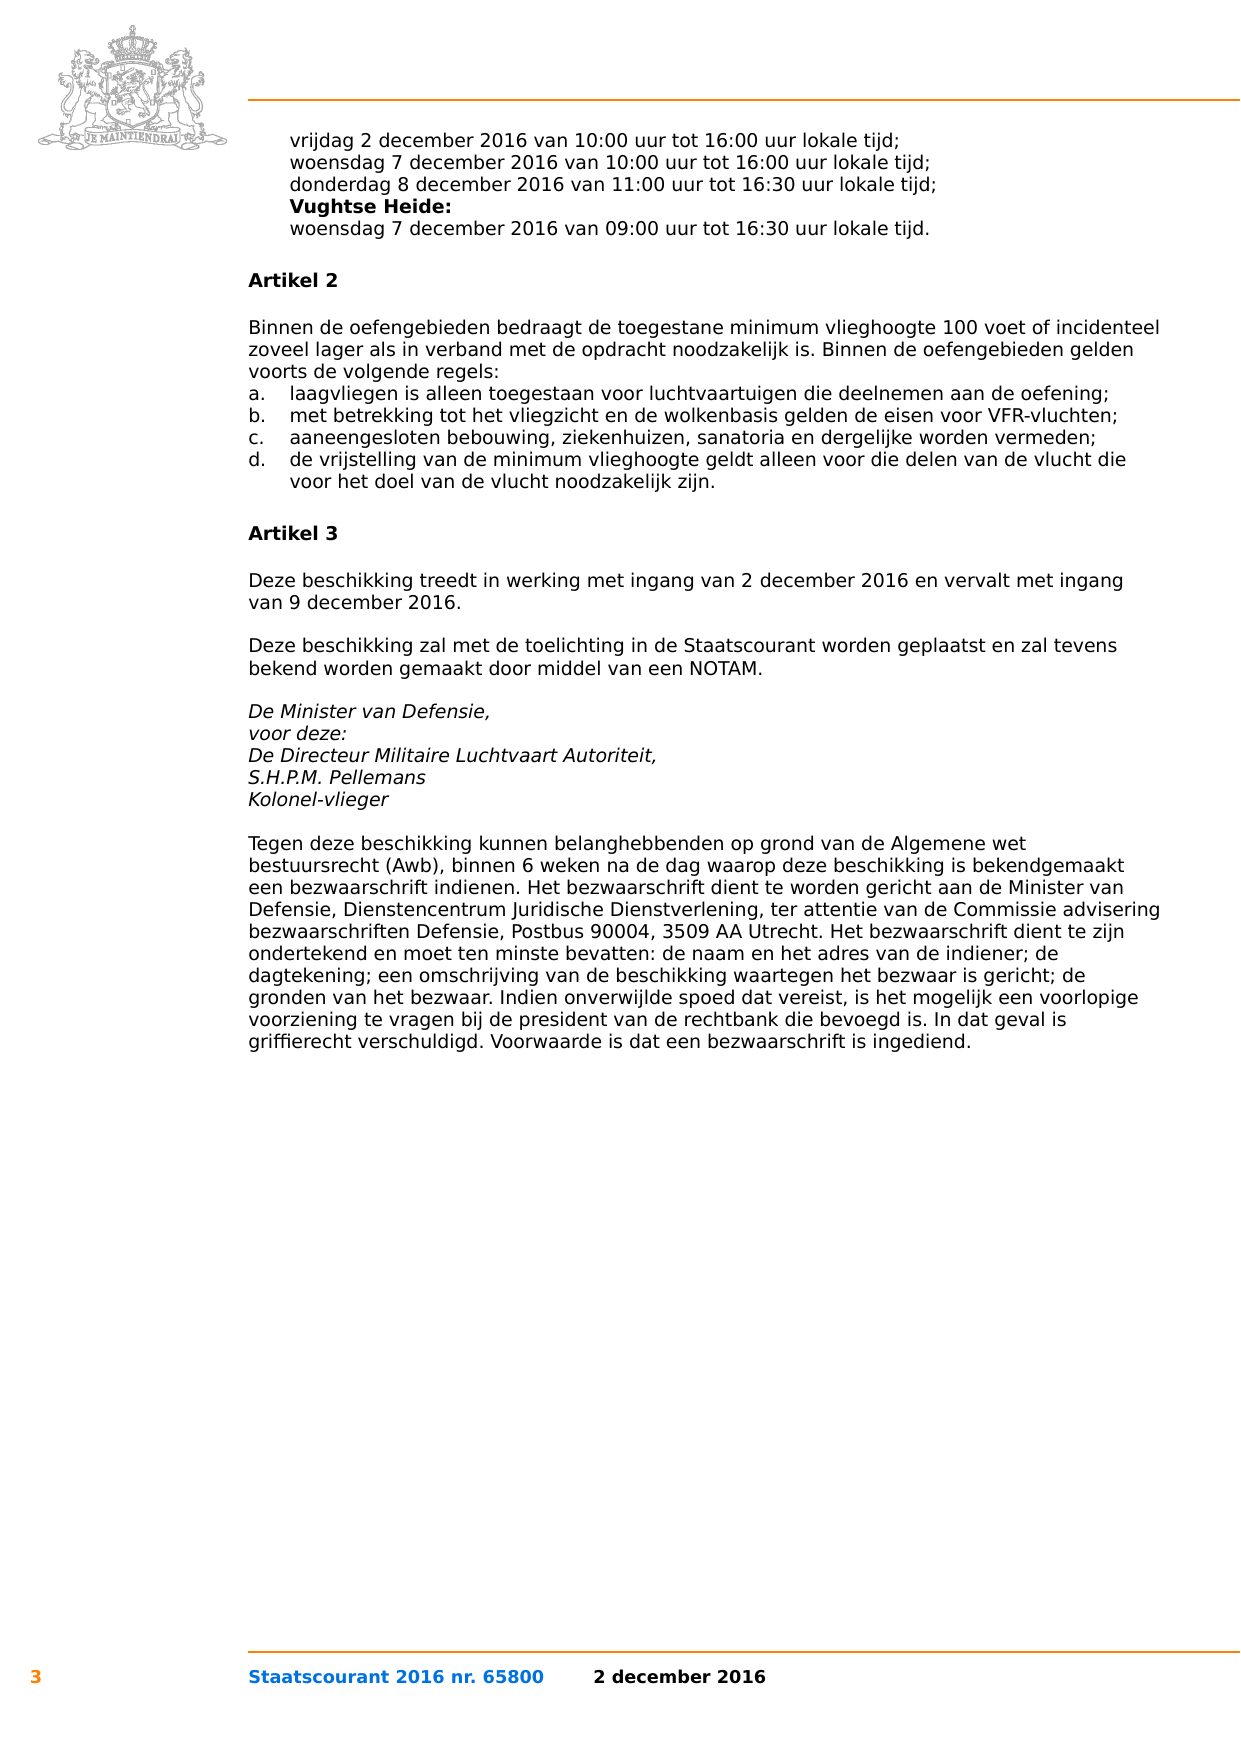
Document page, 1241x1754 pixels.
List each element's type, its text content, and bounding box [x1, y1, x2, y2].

text b. met betrekking tot het vliegzicht en de wolkenbasis gelden de eisen voor VFR-vluchten; [248, 405, 1163, 427]
picture [38, 25, 227, 150]
text vrijdag 2 december 2016 van 10:00 uur tot 16:00 uur lokale tijd; [289, 130, 1163, 152]
text Binnen de oefengebieden bedraagt de toegestane minimum vlieghoogte 100 voet of incidenteel zoveel lager als in verband met de opdracht noodzakelijk is. Binnen de oefengebieden gelden voorts de volgende regels: [248, 317, 1163, 383]
text Deze beschikking zal met de toelichting in de Staatscourant worden geplaatst en zal tevens bekend worden gemaakt door middel van een NOTAM. [248, 635, 1163, 679]
text d. de vrijstelling van de minimum vlieghoogte geldt alleen voor die delen van de vlucht die voor het doel van de vlucht noodzakelijk zijn. [248, 449, 1163, 493]
text Tegen deze beschikking kunnen belanghebbenden op grond van de Algemene wet bestuursrecht (Awb), binnen 6 weken na de dag waarop deze beschikking is bekendgemaakt een bezwaarschrift indienen. Het bezwaarschrift dient te worden gericht aan de Minister van Defensie, Dienstencentrum Juridische Dienstverlening, ter attentie van de Commissie advisering bezwaarschriften Defensie, Postbus 90004, 3509 AA Utrecht. Het bezwaarschrift dient te zijn ondertekend en moet ten minste bevatten: de naam en het adres van de indiener; de dagtekening; een omschrijving van de beschikking waartegen het bezwaar is gericht; de gronden van het bezwaar. Indien onverwijlde spoed dat vereist, is het mogelijk een voorlopige voorziening te vragen bij de president van de rechtbank die bevoegd is. In dat geval is griffierecht verschuldigd. Voorwaarde is dat een bezwaarschrift is ingediend. [248, 833, 1163, 1053]
text woensdag 7 december 2016 van 09:00 uur tot 16:30 uur lokale tijd. [289, 218, 1163, 240]
subtitle Artikel 3 [248, 523, 1163, 544]
text Deze beschikking treedt in werking met ingang van 2 december 2016 en vervalt met ingang van 9 december 2016. [248, 569, 1163, 613]
text De Minister van Defensie, voor deze: De Directeur Militaire Luchtvaart Autoriteit, S.H.P.M. Pellemans Kolonel-vlieger [248, 701, 1163, 811]
text Vughtse Heide: [289, 196, 1163, 218]
text woensdag 7 december 2016 van 10:00 uur tot 16:00 uur lokale tijd; [289, 152, 1163, 174]
text donderdag 8 december 2016 van 11:00 uur tot 16:30 uur lokale tijd; [289, 174, 1163, 196]
text c. aaneengesloten bebouwing, ziekenhuizen, sanatoria en dergelijke worden vermeden; [248, 427, 1163, 449]
text a. laagvliegen is alleen toegestaan voor luchtvaartuigen die deelnemen aan de oefening; [248, 383, 1163, 405]
subtitle Artikel 2 [248, 270, 1163, 292]
